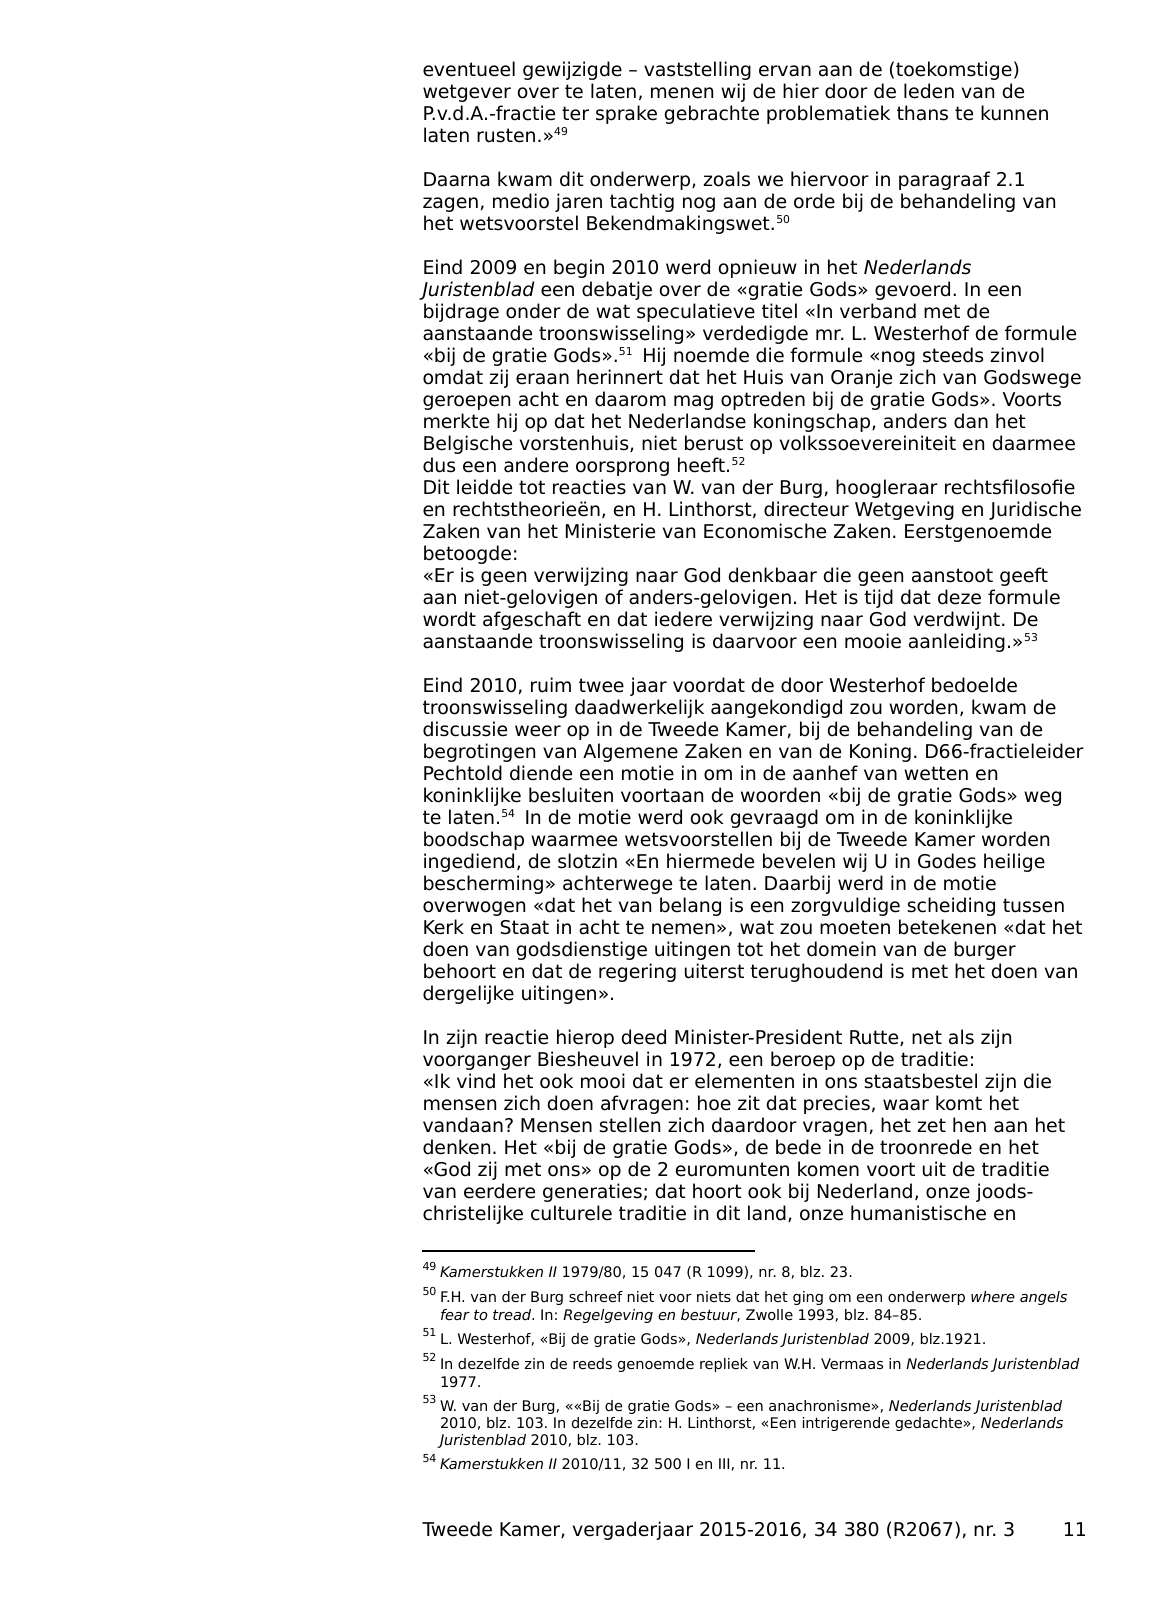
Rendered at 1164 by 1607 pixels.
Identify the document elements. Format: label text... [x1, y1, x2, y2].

text «Ik vind het ook mooi dat er elementen in ons staatsbestel zijn die mensen zich doen afvragen: hoe zit dat precies, waar komt het vandaan? Mensen stellen zich daardoor vragen, het zet hen aan het denken. Het «bij de gratie Gods», de bede in de troonrede en het «God zij met ons» op de 2 euromunten komen voort uit de traditie van eerdere generaties; dat hoort ook bij Nederland, onze joods-christelijke culturele traditie in dit land, onze humanistische en [422, 1071, 1087, 1225]
text W. van der Burg, ««Bij de gratie Gods» – een anachronisme», Nederlands Juristenblad 2010, blz. 103. In dezelfde zin: H. Linthorst, «Een intrigerende gedachte», Nederlands Juristenblad 2010, blz. 103. [422, 1393, 1087, 1449]
text L. Westerhof, «Bij de gratie Gods», Nederlands Juristenblad 2009, blz.1921. [422, 1327, 1087, 1349]
text Kamerstukken II 1979/80, 15 047 (R 1099), nr. 8, blz. 23. [422, 1260, 1087, 1282]
text Dit leidde tot reacties van W. van der Burg, hoogleraar rechtsfilosofie en rechtstheorieën, en H. Linthorst, directeur Wetgeving en Juridische Zaken van het Ministerie van Economische Zaken. Eerstgenoemde betoogde: [422, 477, 1087, 565]
text Eind 2010, ruim twee jaar voordat de door Westerhof bedoelde troonswisseling daadwerkelijk aangekondigd zou worden, kwam de discussie weer op in de Tweede Kamer, bij de behandeling van de begrotingen van Algemene Zaken en van de Koning. D66-fractieleider Pechtold diende een motie in om in de aanhef van wetten en koninklijke besluiten voortaan de woorden «bij de gratie Gods» weg te laten. In de motie werd ook gevraagd om in de koninklijke boodschap waarmee wetsvoorstellen bij de Tweede Kamer worden ingediend, de slotzin «En hiermede bevelen wij U in Godes heilige bescherming» achterwege te laten. Daarbij werd in de motie overwogen «dat het van belang is een zorgvuldige scheiding tussen Kerk en Staat in acht te nemen», wat zou moeten betekenen «dat het doen van godsdienstige uitingen tot het domein van de burger behoort en dat de regering uiterst terughoudend is met het doen van dergelijke uitingen». [422, 675, 1087, 1005]
text Eind 2009 en begin 2010 werd opnieuw in het Nederlands Juristenblad een debatje over de «gratie Gods» gevoerd. In een bijdrage onder de wat speculatieve titel «In verband met de aanstaande troonswisseling» verdedigde mr. L. Westerhof de formule «bij de gratie Gods». Hij noemde die formule «nog steeds zinvol omdat zij eraan herinnert dat het Huis van Oranje zich van Godswege geroepen acht en daarom mag optreden bij de gratie Gods». Voorts merkte hij op dat het Nederlandse koningschap, anders dan het Belgische vorstenhuis, niet berust op volkssoevereiniteit en daarmee dus een andere oorsprong heeft. [422, 257, 1087, 477]
text Kamerstukken II 2010/11, 32 500 I en III, nr. 11. [422, 1452, 1087, 1474]
text In zijn reactie hierop deed Minister-President Rutte, net als zijn voorganger Biesheuvel in 1972, een beroep op de traditie: [422, 1027, 1087, 1071]
text «Er is geen verwijzing naar God denkbaar die geen aanstoot geeft aan niet-gelovigen of anders-gelovigen. Het is tijd dat deze formule wordt afgeschaft en dat iedere verwijzing naar God verdwijnt. De aanstaande troonswisseling is daarvoor een mooie aanleiding.» [422, 565, 1087, 653]
text Daarna kwam dit onderwerp, zoals we hiervoor in paragraaf 2.1 zagen, medio jaren tachtig nog aan de orde bij de behandeling van het wetsvoorstel Bekendmakingswet. [422, 169, 1087, 235]
text In dezelfde zin de reeds genoemde repliek van W.H. Vermaas in Nederlands Juristenblad 1977. [422, 1352, 1087, 1391]
text F.H. van der Burg schreef niet voor niets dat het ging om een onderwerp where angels fear to tread. In: Regelgeving en bestuur, Zwolle 1993, blz. 84–85. [422, 1285, 1087, 1324]
text eventueel gewijzigde – vaststelling ervan aan de (toekomstige) wetgever over te laten, menen wij de hier door de leden van de P.v.d.A.-fractie ter sprake gebrachte problematiek thans te kunnen laten rusten.» [422, 59, 1087, 147]
